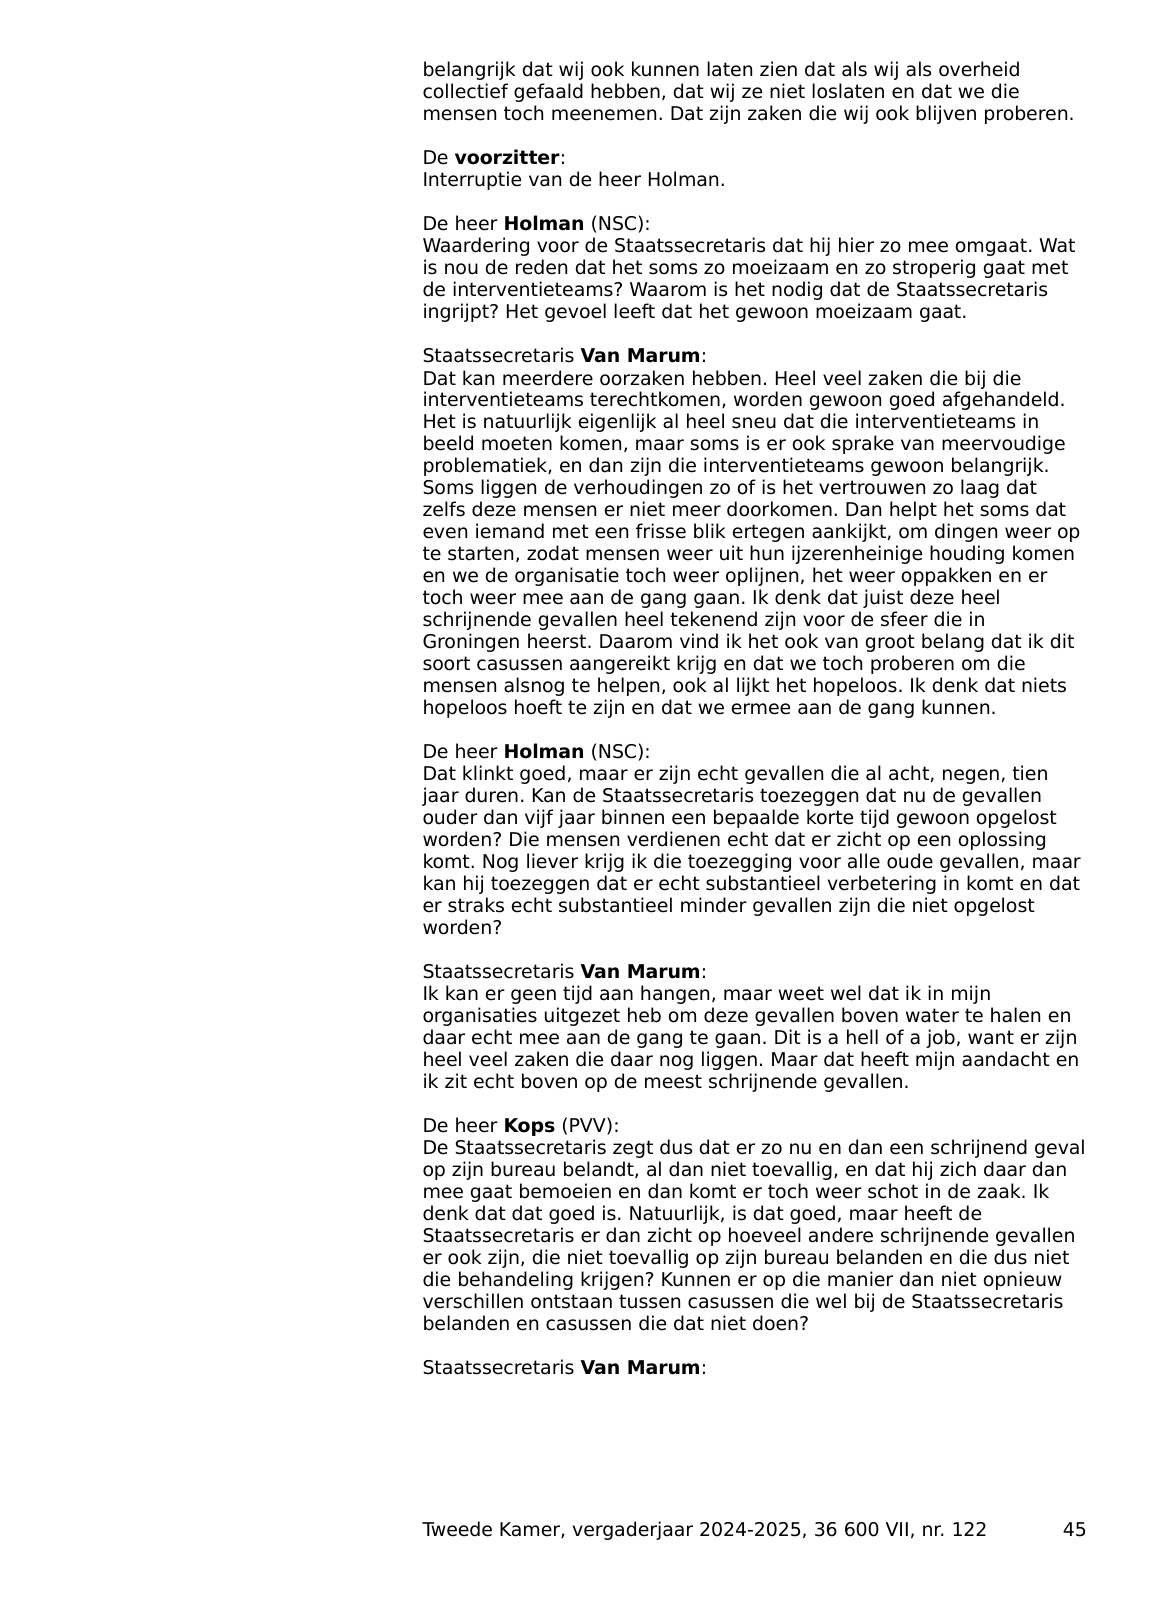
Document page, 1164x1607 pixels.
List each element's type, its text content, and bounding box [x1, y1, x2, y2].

text De heer Holman (NSC): [422, 741, 1087, 763]
text Dat klinkt goed, maar er zijn echt gevallen die al acht, negen, tien jaar duren. Kan de Staatssecretaris toezeggen dat nu de gevallen ouder dan vijf jaar binnen een bepaalde korte tijd gewoon opgelost worden? Die mensen verdienen echt dat er zicht op een oplossing komt. Nog liever krijg ik die toezegging voor alle oude gevallen, maar kan hij toezeggen dat er echt substantieel verbetering in komt en dat er straks echt substantieel minder gevallen zijn die niet opgelost worden? [422, 763, 1087, 939]
text Waardering voor de Staatssecretaris dat hij hier zo mee omgaat. Wat is nou de reden dat het soms zo moeizaam en zo stroperig gaat met de interventieteams? Waarom is het nodig dat de Staatssecretaris ingrijpt? Het gevoel leeft dat het gewoon moeizaam gaat. [422, 235, 1087, 323]
text De heer Kops (PVV): [422, 1115, 1087, 1137]
text Ik kan er geen tijd aan hangen, maar weet wel dat ik in mijn organisaties uitgezet heb om deze gevallen boven water te halen en daar echt mee aan de gang te gaan. Dit is a hell of a job, want er zijn heel veel zaken die daar nog liggen. Maar dat heeft mijn aandacht en ik zit echt boven op de meest schrijnende gevallen. [422, 983, 1087, 1093]
text De voorzitter: [422, 147, 1087, 169]
text Interruptie van de heer Holman. [422, 169, 1087, 191]
text Dat kan meerdere oorzaken hebben. Heel veel zaken die bij die interventieteams terechtkomen, worden gewoon goed afgehandeld. Het is natuurlijk eigenlijk al heel sneu dat die interventieteams in beeld moeten komen, maar soms is er ook sprake van meervoudige problematiek, en dan zijn die interventieteams gewoon belangrijk. Soms liggen de verhoudingen zo of is het vertrouwen zo laag dat zelfs deze mensen er niet meer doorkomen. Dan helpt het soms dat even iemand met een frisse blik ertegen aankijkt, om dingen weer op te starten, zodat mensen weer uit hun ijzerenheinige houding komen en we de organisatie toch weer oplijnen, het weer oppakken en er toch weer mee aan de gang gaan. Ik denk dat juist deze heel schrijnende gevallen heel tekenend zijn voor de sfeer die in Groningen heerst. Daarom vind ik het ook van groot belang dat ik dit soort casussen aangereikt krijg en dat we toch proberen om die mensen alsnog te helpen, ook al lijkt het hopeloos. Ik denk dat niets hopeloos hoeft te zijn en dat we ermee aan de gang kunnen. [422, 367, 1087, 719]
text Staatssecretaris Van Marum: [422, 1357, 1087, 1379]
text De heer Holman (NSC): [422, 213, 1087, 235]
text De Staatssecretaris zegt dus dat er zo nu en dan een schrijnend geval op zijn bureau belandt, al dan niet toevallig, en dat hij zich daar dan mee gaat bemoeien en dan komt er toch weer schot in de zaak. Ik denk dat dat goed is. Natuurlijk, is dat goed, maar heeft de Staatssecretaris er dan zicht op hoeveel andere schrijnende gevallen er ook zijn, die niet toevallig op zijn bureau belanden en die dus niet die behandeling krijgen? Kunnen er op die manier dan niet opnieuw verschillen ontstaan tussen casussen die wel bij de Staatssecretaris belanden en casussen die dat niet doen? [422, 1137, 1087, 1335]
text Staatssecretaris Van Marum: [422, 961, 1087, 983]
text Staatssecretaris Van Marum: [422, 345, 1087, 367]
text belangrijk dat wij ook kunnen laten zien dat als wij als overheid collectief gefaald hebben, dat wij ze niet loslaten en dat we die mensen toch meenemen. Dat zijn zaken die wij ook blijven proberen. [422, 59, 1087, 125]
